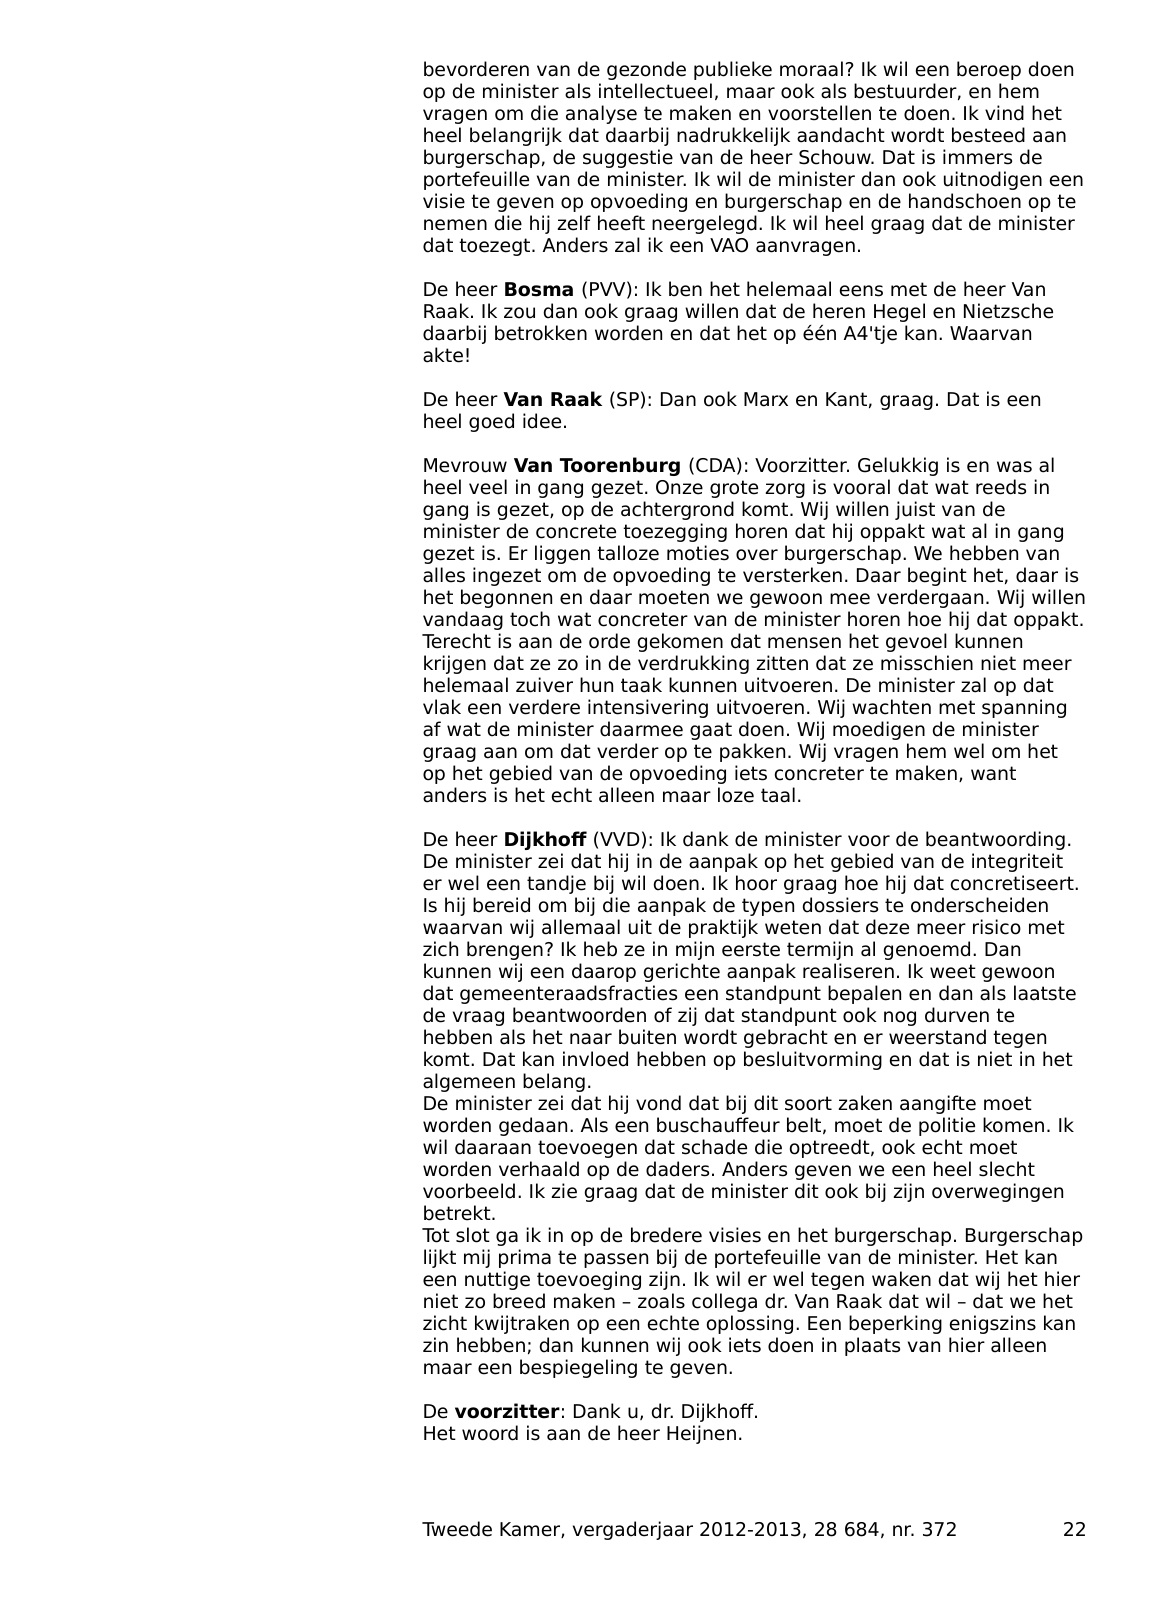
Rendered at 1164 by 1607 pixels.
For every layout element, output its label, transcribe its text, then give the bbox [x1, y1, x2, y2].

text Terecht is aan de orde gekomen dat mensen het gevoel kunnen krijgen dat ze zo in de verdrukking zitten dat ze misschien niet meer helemaal zuiver hun taak kunnen uitvoeren. De minister zal op dat vlak een verdere intensivering uitvoeren. Wij wachten met spanning af wat de minister daarmee gaat doen. Wij moedigen de minister graag aan om dat verder op te pakken. Wij vragen hem wel om het op het gebied van de opvoeding iets concreter te maken, want anders is het echt alleen maar loze taal. [422, 631, 1087, 807]
text bevorderen van de gezonde publieke moraal? Ik wil een beroep doen op de minister als intellectueel, maar ook als bestuurder, en hem vragen om die analyse te maken en voorstellen te doen. Ik vind het heel belangrijk dat daarbij nadrukkelijk aandacht wordt besteed aan burgerschap, de suggestie van de heer Schouw. Dat is immers de portefeuille van de minister. Ik wil de minister dan ook uitnodigen een visie te geven op opvoeding en burgerschap en de handschoen op te nemen die hij zelf heeft neergelegd. Ik wil heel graag dat de minister dat toezegt. Anders zal ik een VAO aanvragen. [422, 59, 1087, 257]
text De heer Bosma (PVV): Ik ben het helemaal eens met de heer Van Raak. Ik zou dan ook graag willen dat de heren Hegel en Nietzsche daarbij betrokken worden en dat het op één A4'tje kan. Waarvan akte! [422, 279, 1087, 367]
text De minister zei dat hij vond dat bij dit soort zaken aangifte moet worden gedaan. Als een buschauffeur belt, moet de politie komen. Ik wil daaraan toevoegen dat schade die optreedt, ook echt moet worden verhaald op de daders. Anders geven we een heel slecht voorbeeld. Ik zie graag dat de minister dit ook bij zijn overwegingen betrekt. [422, 1093, 1087, 1225]
text De voorzitter: Dank u, dr. Dijkhoff. [422, 1401, 1087, 1423]
text De heer Van Raak (SP): Dan ook Marx en Kant, graag. Dat is een heel goed idee. [422, 389, 1087, 433]
text Het woord is aan de heer Heijnen. [422, 1423, 1087, 1445]
text Mevrouw Van Toorenburg (CDA): Voorzitter. Gelukkig is en was al heel veel in gang gezet. Onze grote zorg is vooral dat wat reeds in gang is gezet, op de achtergrond komt. Wij willen juist van de minister de concrete toezegging horen dat hij oppakt wat al in gang gezet is. Er liggen talloze moties over burgerschap. We hebben van alles ingezet om de opvoeding te versterken. Daar begint het, daar is het begonnen en daar moeten we gewoon mee verdergaan. Wij willen vandaag toch wat concreter van de minister horen hoe hij dat oppakt. [422, 455, 1087, 631]
text Tot slot ga ik in op de bredere visies en het burgerschap. Burgerschap lijkt mij prima te passen bij de portefeuille van de minister. Het kan een nuttige toevoeging zijn. Ik wil er wel tegen waken dat wij het hier niet zo breed maken – zoals collega dr. Van Raak dat wil – dat we het zicht kwijtraken op een echte oplossing. Een beperking enigszins kan zin hebben; dan kunnen wij ook iets doen in plaats van hier alleen maar een bespiegeling te geven. [422, 1225, 1087, 1379]
text De heer Dijkhoff (VVD): Ik dank de minister voor de beantwoording. De minister zei dat hij in de aanpak op het gebied van de integriteit er wel een tandje bij wil doen. Ik hoor graag hoe hij dat concretiseert. Is hij bereid om bij die aanpak de typen dossiers te onderscheiden waarvan wij allemaal uit de praktijk weten dat deze meer risico met zich brengen? Ik heb ze in mijn eerste termijn al genoemd. Dan kunnen wij een daarop gerichte aanpak realiseren. Ik weet gewoon dat gemeenteraadsfracties een standpunt bepalen en dan als laatste de vraag beantwoorden of zij dat standpunt ook nog durven te hebben als het naar buiten wordt gebracht en er weerstand tegen komt. Dat kan invloed hebben op besluitvorming en dat is niet in het algemeen belang. [422, 829, 1087, 1093]
